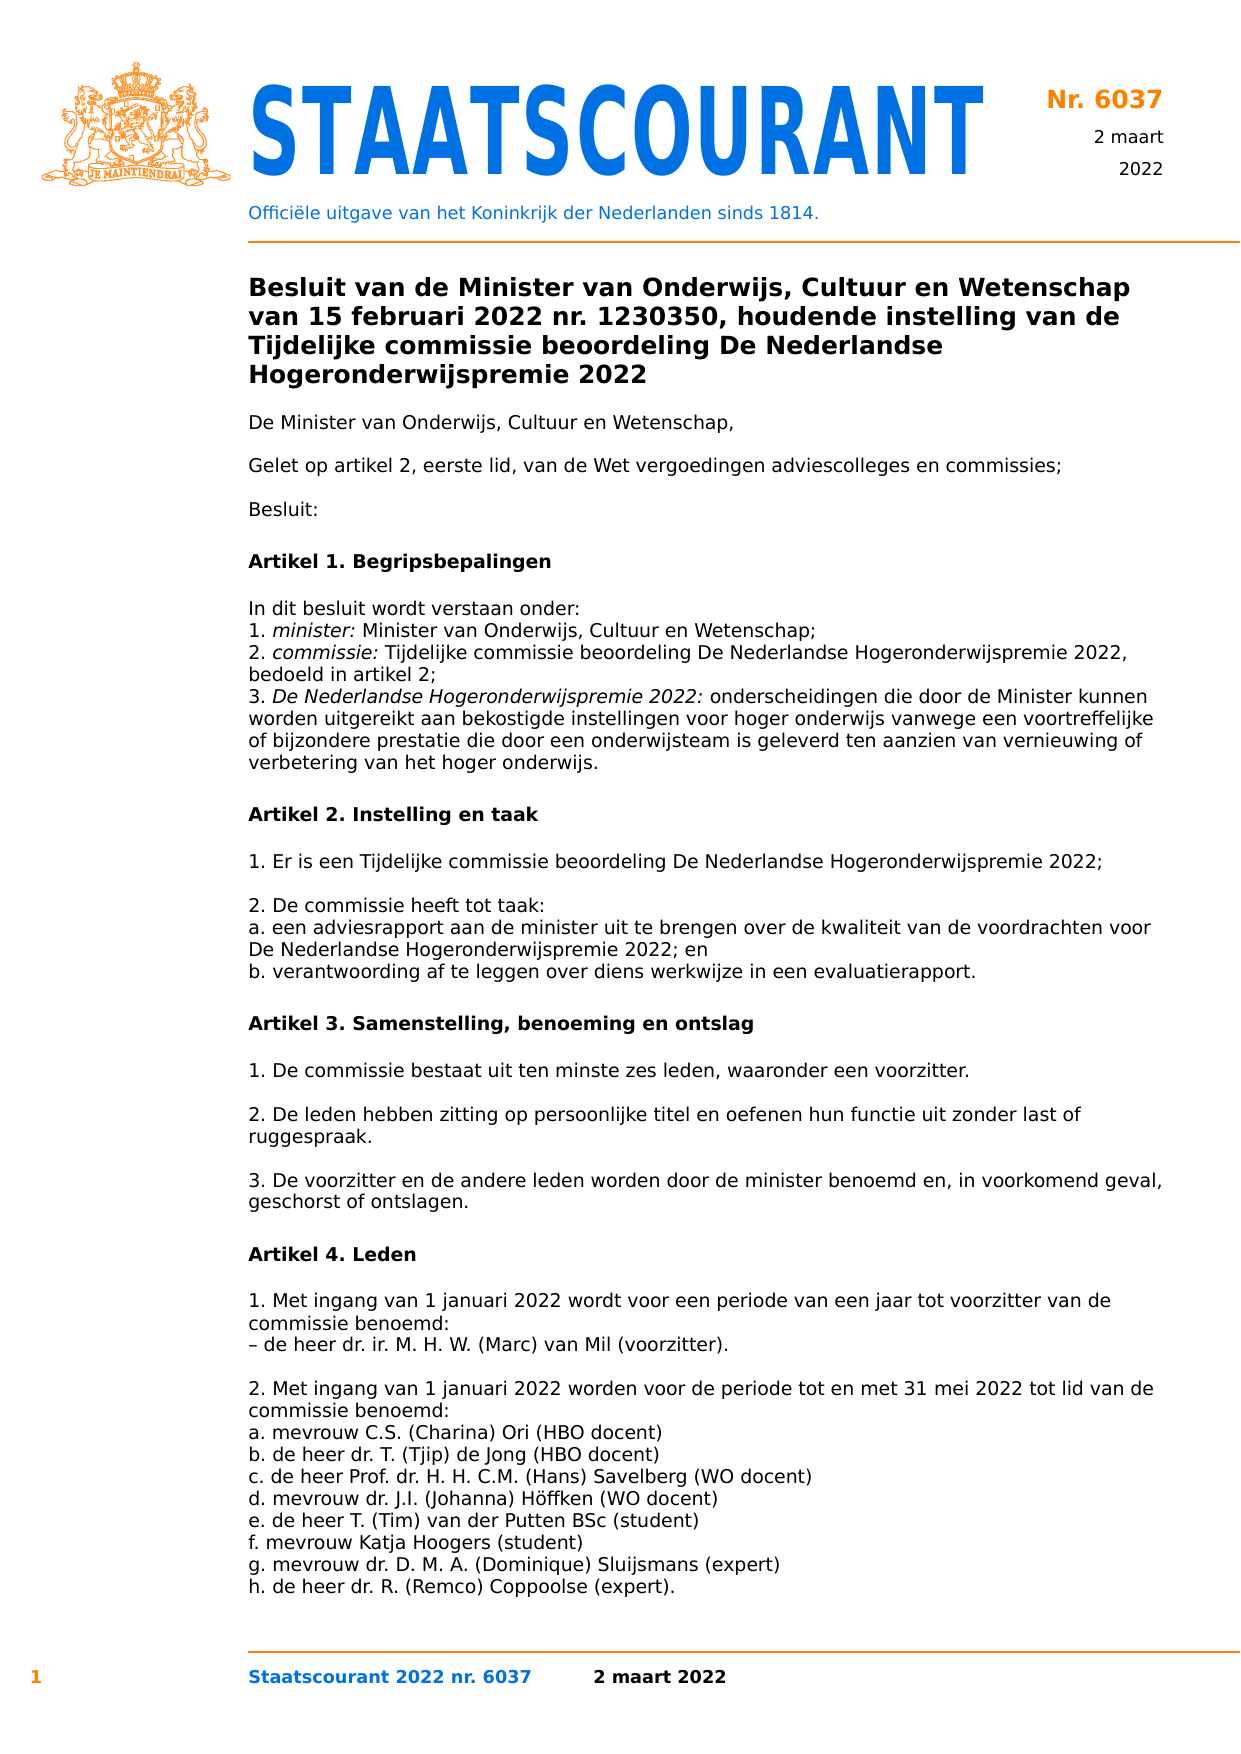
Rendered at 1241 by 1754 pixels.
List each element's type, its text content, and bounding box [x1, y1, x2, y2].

text 2. De leden hebben zitting op persoonlijke titel en oefenen hun functie uit zonder last of ruggespraak. [248, 1104, 1163, 1148]
picture [41, 62, 231, 186]
text h. de heer dr. R. (Remco) Coppoolse (expert). [248, 1576, 1163, 1598]
text e. de heer T. (Tim) van der Putten BSc (student) [248, 1510, 1163, 1532]
text c. de heer Prof. dr. H. H. C.M. (Hans) Savelberg (WO docent) [248, 1466, 1163, 1488]
table_cell 2 maart [998, 121, 1240, 153]
text a. een adviesrapport aan de minister uit te brengen over de kwaliteit van de voordrachten voor De Nederlandse Hogeronderwijspremie 2022; en [248, 917, 1163, 961]
text In dit besluit wordt verstaan onder: [248, 598, 1163, 620]
text 3. De Nederlandse Hogeronderwijspremie 2022: onderscheidingen die door de Minister kunnen worden uitgereikt aan bekostigde instellingen voor hoger onderwijs vanwege een voortreffelijke of bijzondere prestatie die door een onderwijsteam is geleverd ten aanzien van vernieuwing of verbetering van het hoger onderwijs. [248, 686, 1163, 774]
text 2. De commissie heeft tot taak: [248, 895, 1163, 917]
text a. mevrouw C.S. (Charina) Ori (HBO docent) [248, 1422, 1163, 1444]
text – de heer dr. ir. M. H. W. (Marc) van Mil (voorzitter). [248, 1334, 1163, 1356]
text Gelet op artikel 2, eerste lid, van de Wet vergoedingen adviescolleges en commissies; [248, 455, 1163, 477]
table_cell Officiële uitgave van het Koninkrijk der Nederlanden sinds 1814. [248, 203, 1240, 241]
text b. verantwoording af te leggen over diens werkwijze in een evaluatierapport. [248, 961, 1163, 983]
subtitle Artikel 4. Leden [248, 1243, 1163, 1265]
table_cell 2022 [998, 153, 1240, 203]
text f. mevrouw Katja Hoogers (student) [248, 1532, 1163, 1554]
table_header STAATSCOURANT [248, 62, 998, 203]
subtitle Artikel 2. Instelling en taak [248, 804, 1163, 826]
text d. mevrouw dr. J.I. (Johanna) Höffken (WO docent) [248, 1488, 1163, 1510]
text 1. De commissie bestaat uit ten minste zes leden, waaronder een voorzitter. [248, 1060, 1163, 1082]
subtitle Besluit van de Minister van Onderwijs, Cultuur en Wetenschap van 15 februari 2022 nr. 1230350, houdende instelling van de Tijdelijke commissie beoordeling De Nederlandse Hogeronderwijspremie 2022 [248, 273, 1163, 390]
table_header Nr. 6037 [998, 62, 1240, 121]
text 1. Met ingang van 1 januari 2022 wordt voor een periode van een jaar tot voorzitter van de commissie benoemd: [248, 1290, 1163, 1334]
text g. mevrouw dr. D. M. A. (Dominique) Sluijsmans (expert) [248, 1554, 1163, 1576]
text 1. Er is een Tijdelijke commissie beoordeling De Nederlandse Hogeronderwijspremie 2022; [248, 851, 1163, 873]
text De Minister van Onderwijs, Cultuur en Wetenschap, [248, 412, 1163, 433]
text b. de heer dr. T. (Tjip) de Jong (HBO docent) [248, 1444, 1163, 1466]
table_header [25, 62, 248, 241]
text 2. commissie: Tijdelijke commissie beoordeling De Nederlandse Hogeronderwijspremie 2022, bedoeld in artikel 2; [248, 642, 1163, 686]
text 2. Met ingang van 1 januari 2022 worden voor de periode tot en met 31 mei 2022 tot lid van de commissie benoemd: [248, 1378, 1163, 1422]
text 1. minister: Minister van Onderwijs, Cultuur en Wetenschap; [248, 620, 1163, 642]
text 3. De voorzitter en de andere leden worden door de minister benoemd en, in voorkomend geval, geschorst of ontslagen. [248, 1169, 1163, 1213]
subtitle Artikel 3. Samenstelling, benoeming en ontslag [248, 1013, 1163, 1035]
text Besluit: [248, 499, 1163, 521]
subtitle Artikel 1. Begripsbepalingen [248, 551, 1163, 573]
